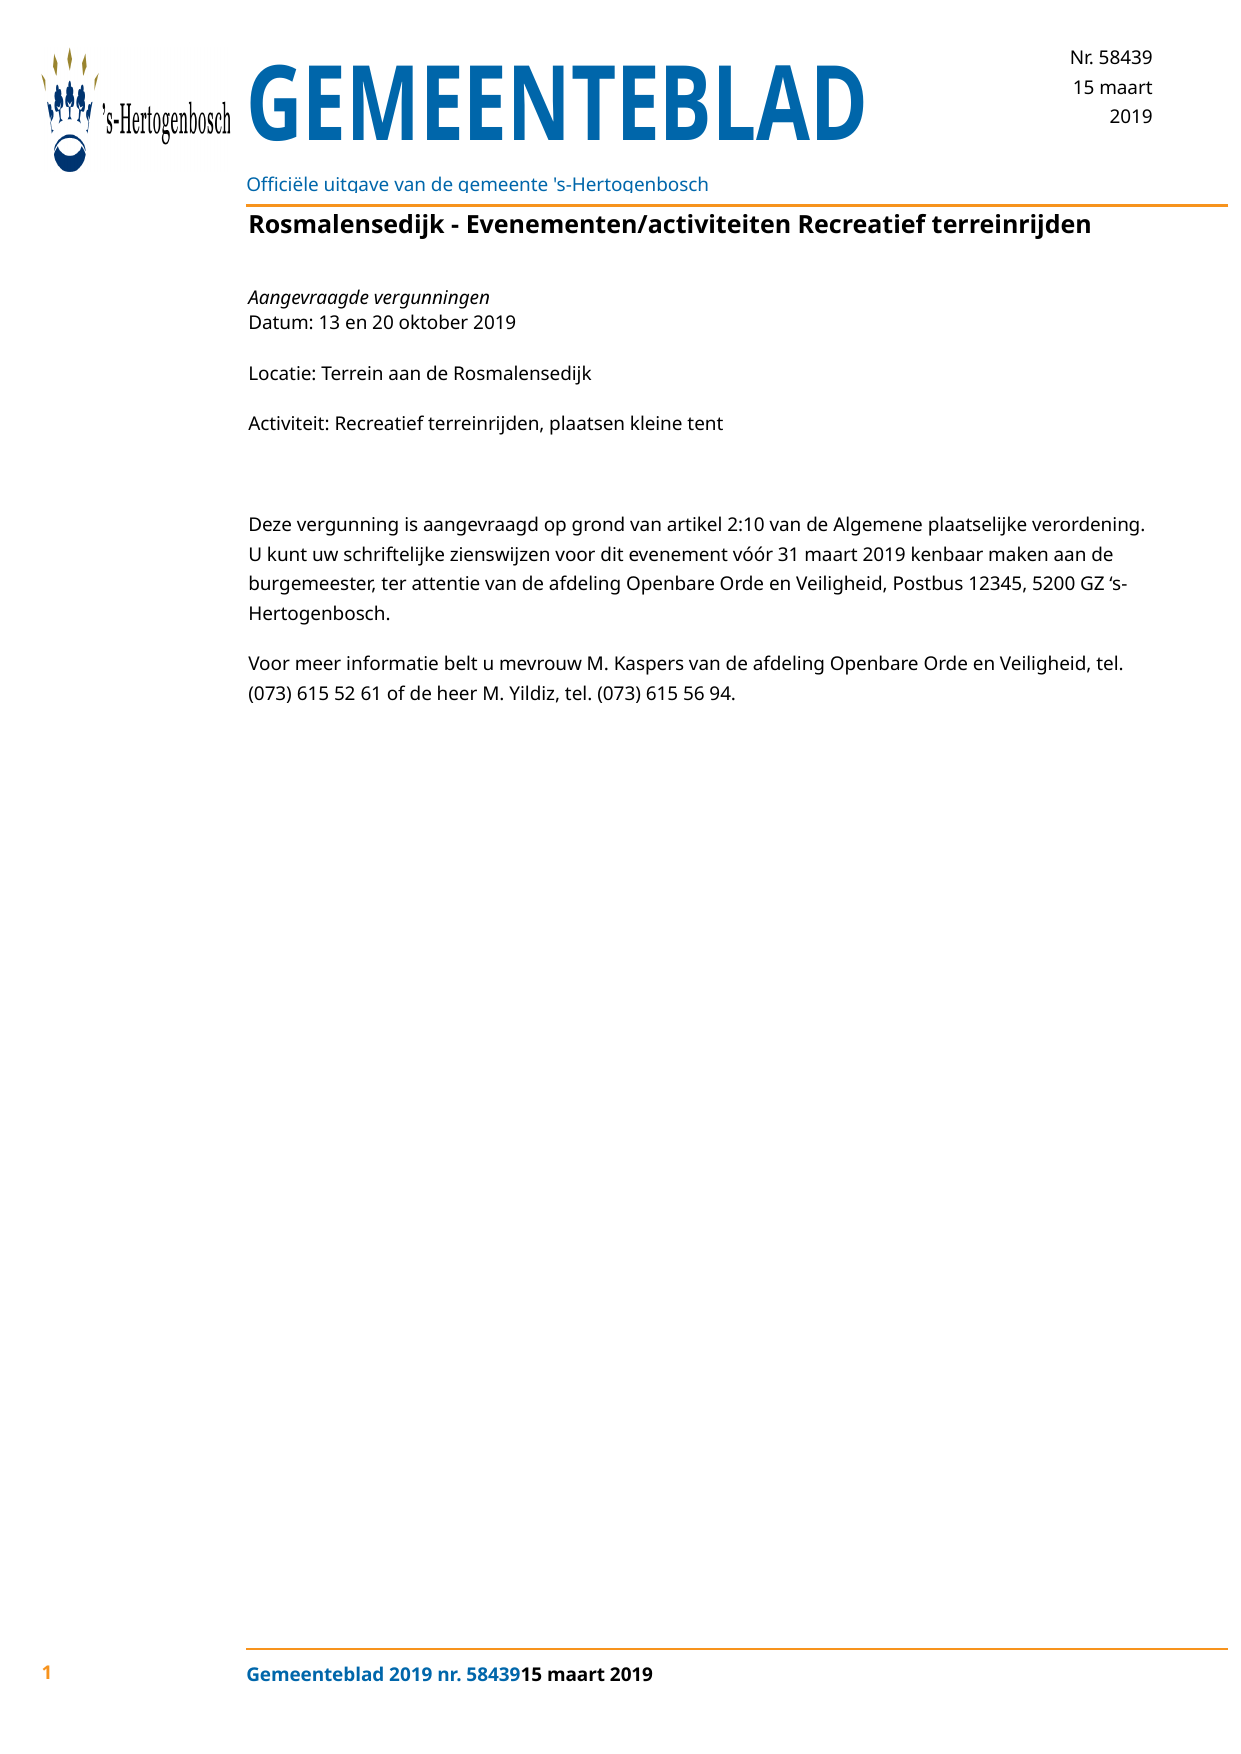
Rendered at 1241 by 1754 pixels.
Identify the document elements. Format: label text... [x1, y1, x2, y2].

text Locatie: Terrein aan de Rosmalensedijk [248, 360, 1152, 386]
text Datum: 13 en 20 oktober 2019 [248, 309, 1152, 335]
text Rosmalensedijk - Evenementen/activiteiten Recreatief terreinrijden [248, 207, 1152, 241]
text Activiteit: Recreatief terreinrijden, plaatsen kleine tent [248, 410, 1152, 436]
text Deze vergunning is aangevraagd op grond van artikel 2:10 van de Algemene plaatselijke verordening. U kunt uw schriftelijke zienswijzen voor dit evenement vóór 31 maart 2019 kenbaar maken aan de burgemeester, ter attentie van de afdeling Openbare Orde en Veiligheid, Postbus 12345, 5200 GZ ‘s-Hertogenbosch. [248, 511, 1152, 626]
text Voor meer informatie belt u mevrouw M. Kaspers van de afdeling Openbare Orde en Veiligheid, tel. (073) 615 52 61 of de heer M. Yildiz, tel. (073) 615 56 94. [248, 650, 1152, 706]
text Aangevraagde vergunningen [248, 284, 1152, 309]
picture [41, 47, 231, 172]
